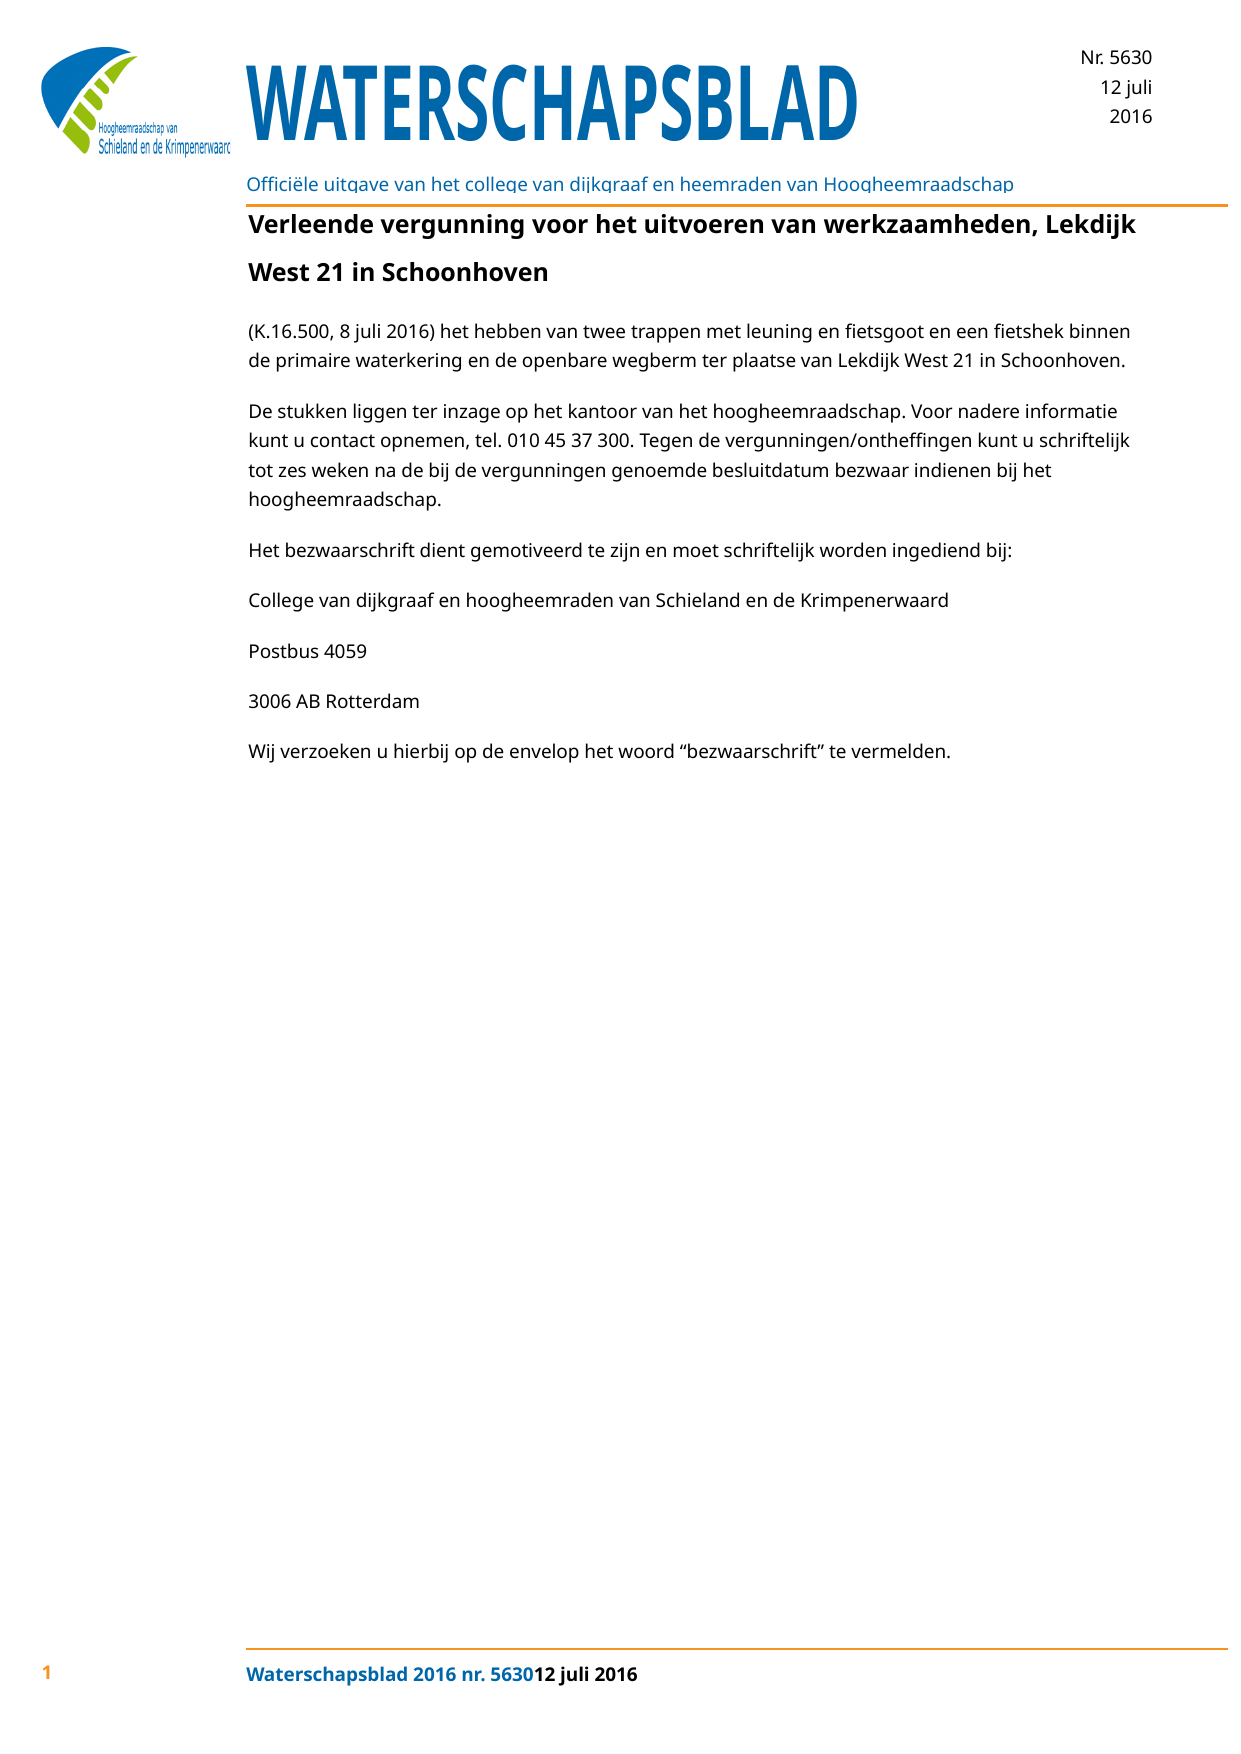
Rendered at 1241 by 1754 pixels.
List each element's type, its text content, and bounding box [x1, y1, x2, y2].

text De stukken liggen ter inzage op het kantoor van het hoogheemraadschap. Voor nadere informatie kunt u contact opnemen, tel. 010 45 37 300. Tegen de vergunningen/ontheffingen kunt u schriftelijk tot zes weken na de bij de vergunningen genoemde besluitdatum bezwaar indienen bij het hoogheemraadschap. [248, 398, 1152, 512]
picture [41, 47, 231, 172]
text Postbus 4059 [248, 638, 1152, 664]
text 3006 AB Rotterdam [248, 688, 1152, 714]
text (K.16.500, 8 juli 2016) het hebben van twee trappen met leuning en fietsgoot en een fietshek binnen de primaire waterkering en de openbare wegberm ter plaatse van Lekdijk West 21 in Schoonhoven. [248, 318, 1152, 373]
text Het bezwaarschrift dient gemotiveerd te zijn en moet schriftelijk worden ingediend bij: [248, 537, 1152, 563]
text College van dijkgraaf en hoogheemraden van Schieland en de Krimpenerwaard [248, 587, 1152, 613]
text Verleende vergunning voor het uitvoeren van werkzaamheden, Lekdijk West 21 in Schoonhoven [248, 207, 1152, 288]
text Wij verzoeken u hierbij op de envelop het woord “bezwaarschrift” te vermelden. [248, 739, 1152, 764]
